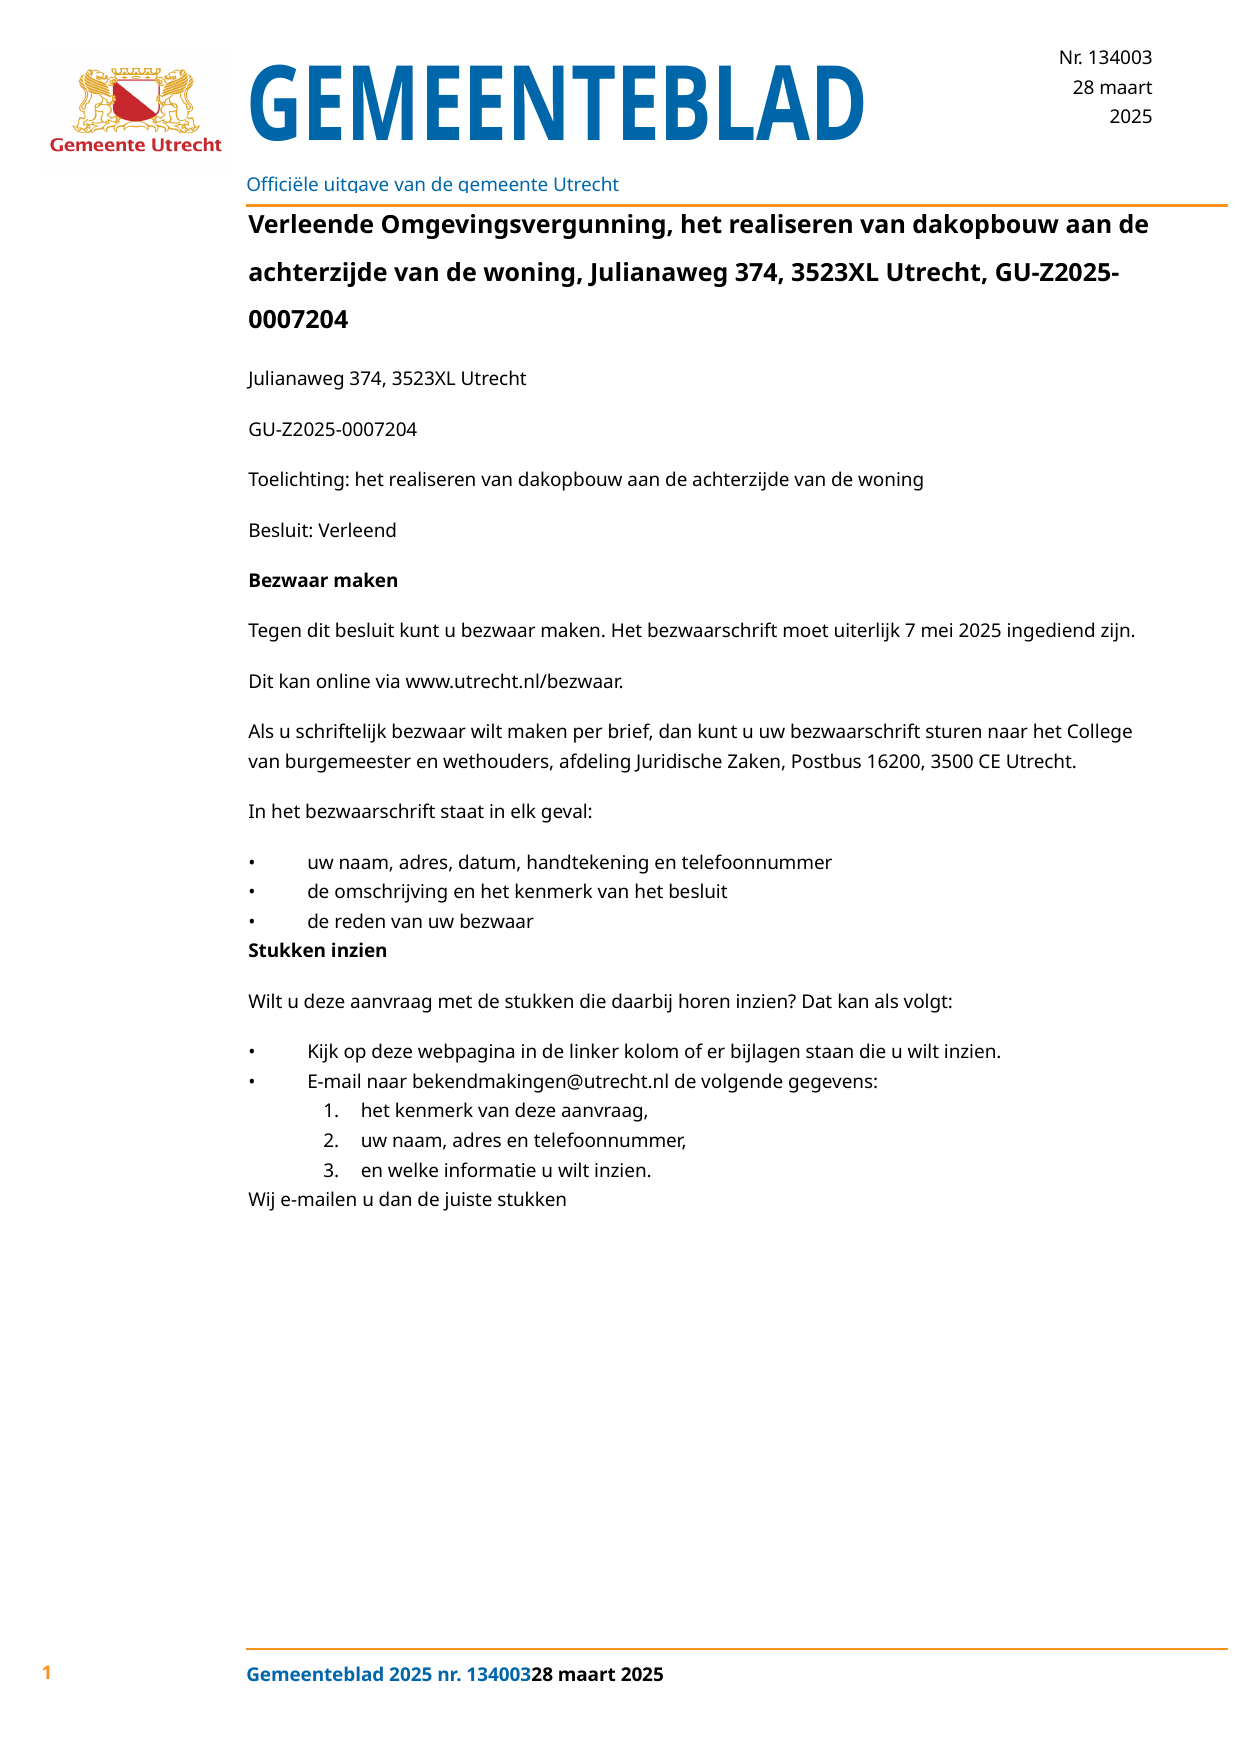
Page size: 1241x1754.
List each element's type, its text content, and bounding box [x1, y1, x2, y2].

text Wilt u deze aanvraag met de stukken die daarbij horen inzien? Dat kan als volgt: [248, 988, 1152, 1014]
text Verleende Omgevingsvergunning, het realiseren van dakopbouw aan de achterzijde van de woning, Julianaweg 374, 3523XL Utrecht, GU-Z2025-0007204 [248, 207, 1152, 336]
text Julianaweg 374, 3523XL Utrecht [248, 366, 1152, 391]
list uw naam, adres en telefoonnummer, [323, 1127, 1152, 1153]
text Besluit: Verleend [248, 517, 1152, 542]
list uw naam, adres, datum, handtekening en telefoonnummer [248, 849, 1152, 874]
text In het bezwaarschrift staat in elk geval: [248, 798, 1152, 824]
text Wij e-mailen u dan de juiste stukken [248, 1186, 1152, 1212]
text Toelichting: het realiseren van dakopbouw aan de achterzijde van de woning [248, 466, 1152, 492]
list E-mail naar bekendmakingen@utrecht.nl de volgende gegevens: [248, 1068, 1152, 1094]
text Dit kan online via www.utrecht.nl/bezwaar. [248, 668, 1152, 694]
text GU-Z2025-0007204 [248, 416, 1152, 442]
list en welke informatie u wilt inzien. [323, 1157, 1152, 1182]
text Tegen dit besluit kunt u bezwaar maken. Het bezwaarschrift moet uiterlijk 7 mei 2025 ingediend zijn. [248, 618, 1152, 643]
list de omschrijving en het kenmerk van het besluit [248, 878, 1152, 904]
list de reden van uw bezwaar [248, 908, 1152, 934]
picture [41, 47, 231, 172]
text Stukken inzien [248, 938, 1152, 963]
list het kenmerk van deze aanvraag, [323, 1098, 1152, 1123]
text Bezwaar maken [248, 567, 1152, 593]
text Als u schriftelijk bezwaar wilt maken per brief, dan kunt u uw bezwaarschrift sturen naar het College van burgemeester en wethouders, afdeling Juridische Zaken, Postbus 16200, 3500 CE Utrecht. [248, 718, 1152, 774]
list Kijk op deze webpagina in de linker kolom of er bijlagen staan die u wilt inzien. [248, 1038, 1152, 1064]
